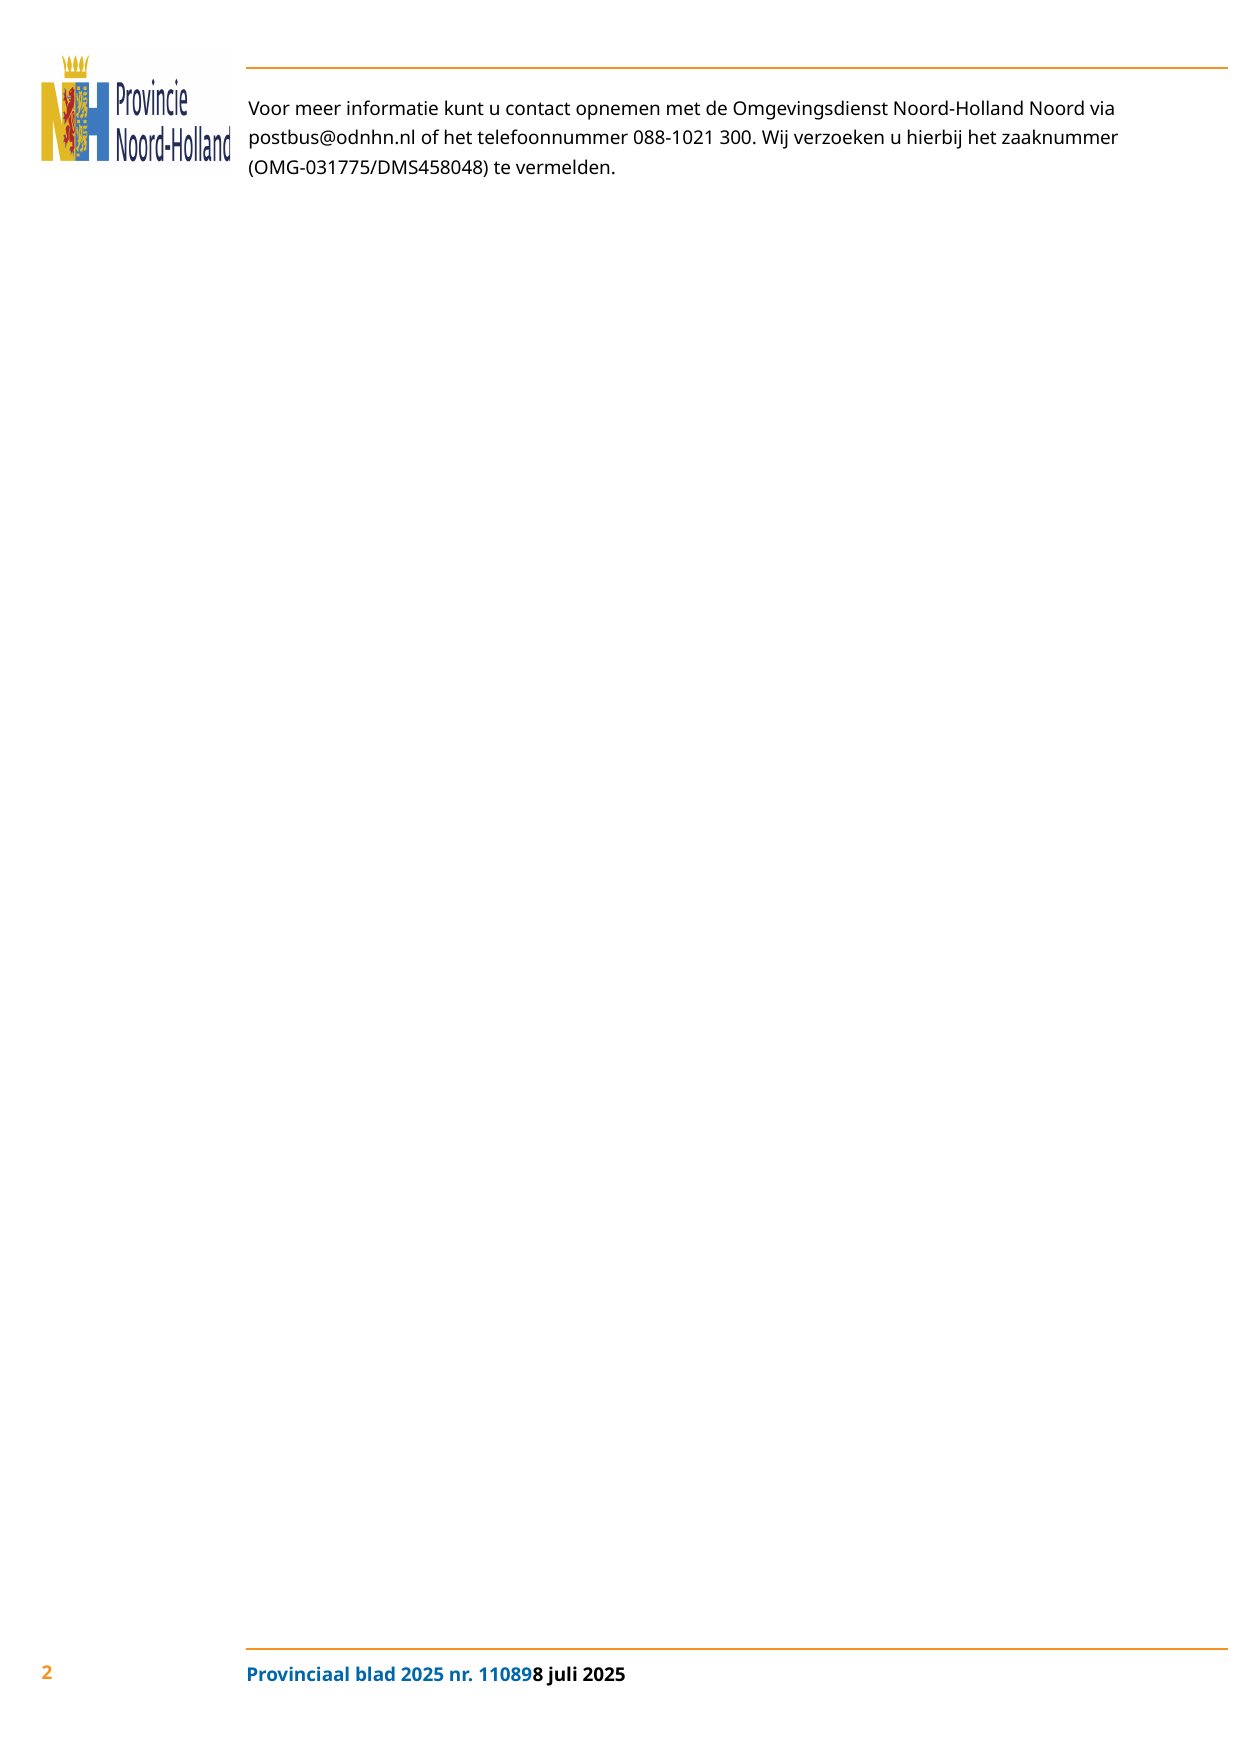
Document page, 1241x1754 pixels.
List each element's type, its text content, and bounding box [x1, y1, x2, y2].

text Voor meer informatie kunt u contact opnemen met de Omgevingsdienst Noord-Holland Noord via postbus@odnhn.nl of het telefoonnummer 088-1021 300. Wij verzoeken u hierbij het zaaknummer (OMG-031775/DMS458048) te vermelden. [248, 95, 1152, 180]
picture [41, 47, 231, 172]
